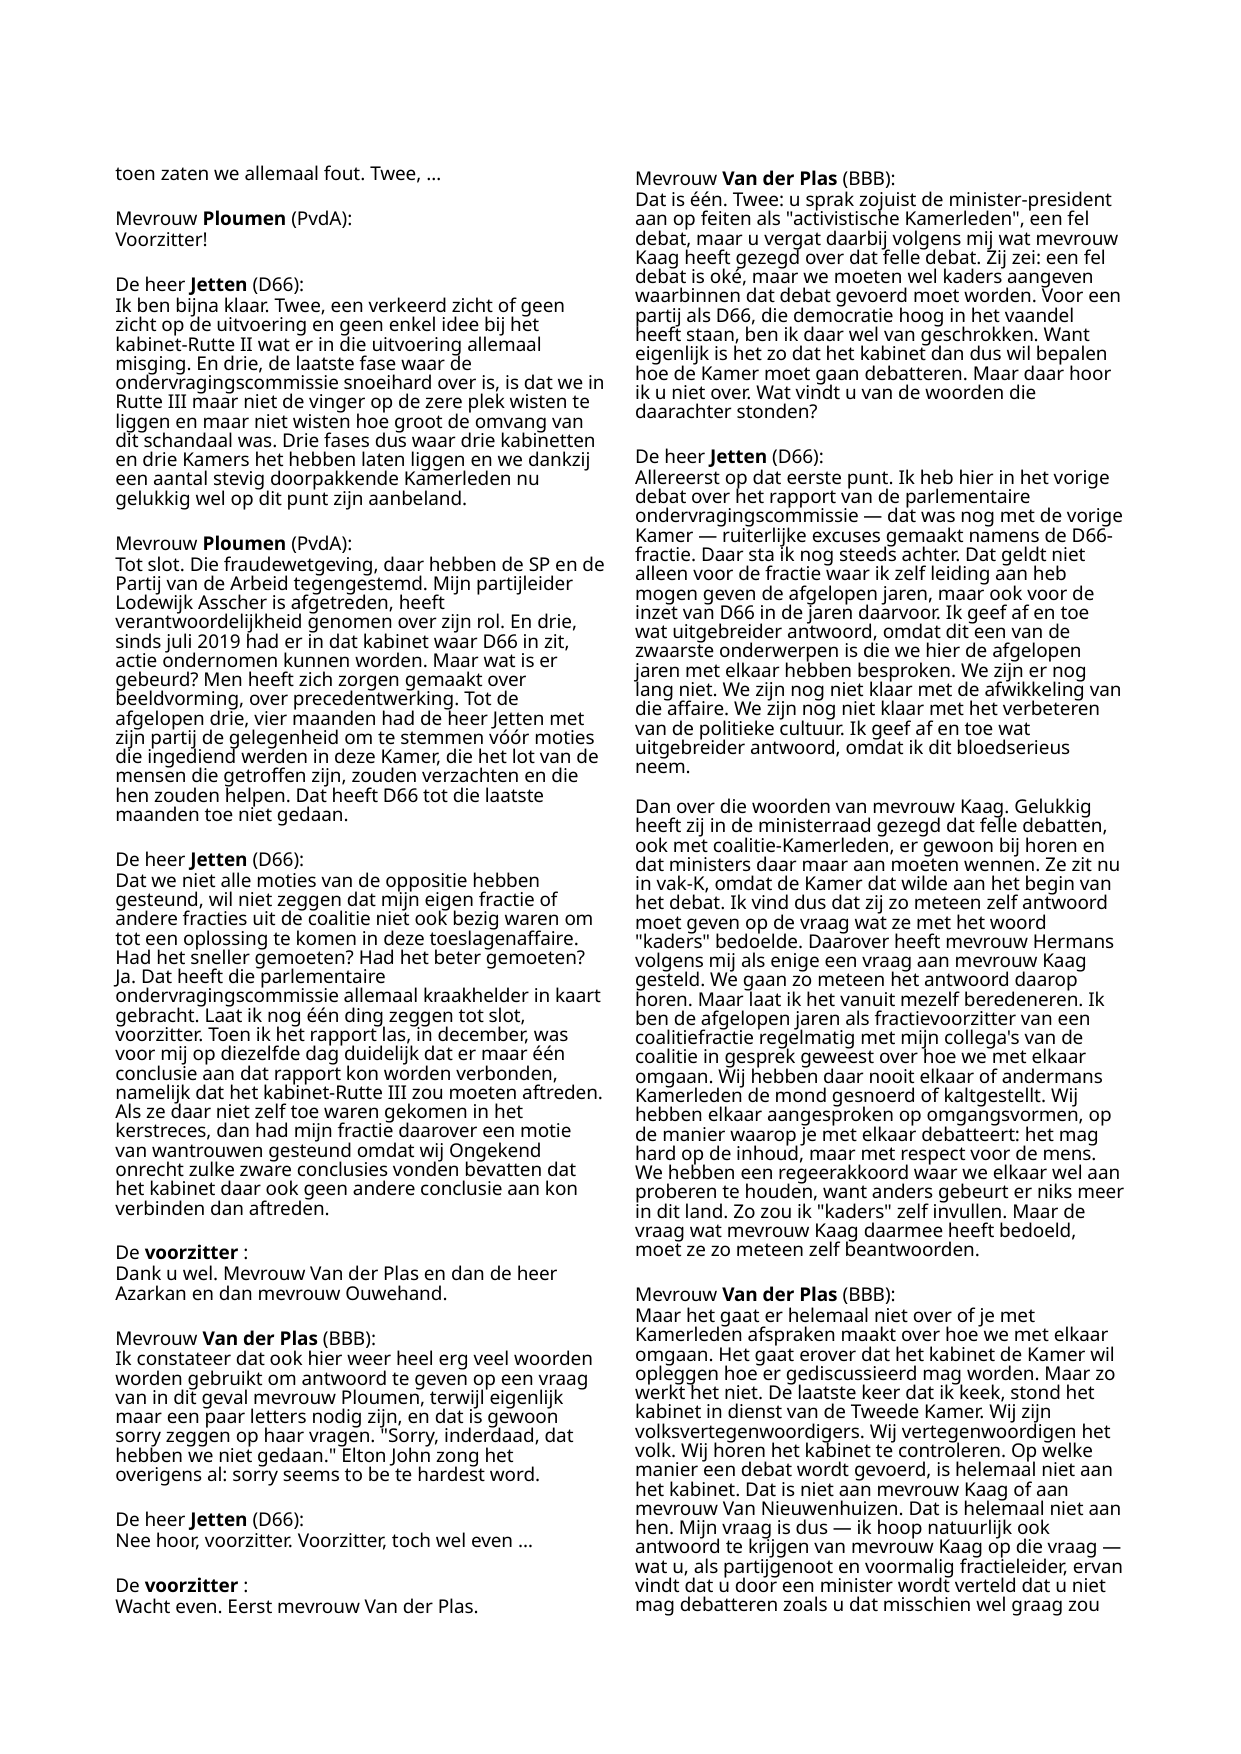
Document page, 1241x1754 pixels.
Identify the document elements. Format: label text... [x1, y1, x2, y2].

text Dank u wel. Mevrouw Van der Plas en dan de heer Azarkan en dan mevrouw Ouwehand. [115, 1265, 605, 1304]
text Mevrouw Van der Plas (BBB): [635, 1281, 1125, 1307]
text Nee hoor, voorzitter. Voorzitter, toch wel even … [115, 1532, 605, 1551]
text Ik constateer dat ook hier weer heel erg veel woorden worden gebruikt om antwoord te geven op een vraag van in dit geval mevrouw Ploumen, terwijl eigenlijk maar een paar letters nodig zijn, en dat is gewoon sorry zeggen op haar vragen. "Sorry, inderdaad, dat hebben we niet gedaan." Elton John zong het overigens al: sorry seems to be te hardest word. [115, 1350, 605, 1485]
text Maar het gaat er helemaal niet over of je met Kamerleden afspraken maakt over hoe we met elkaar omgaan. Het gaat erover dat het kabinet de Kamer wil opleggen hoe er gediscussieerd mag worden. Maar zo werkt het niet. De laatste keer dat ik keek, stond het kabinet in dienst van de Tweede Kamer. Wij zijn volksvertegenwoordigers. Wij vertegenwoordigen het volk. Wij horen het kabinet te controleren. Op welke manier een debat wordt gevoerd, is helemaal niet aan het kabinet. Dat is niet aan mevrouw Kaag of aan mevrouw Van Nieuwenhuizen. Dat is helemaal niet aan hen. Mijn vraag is dus — ik hoop natuurlijk ook antwoord te krijgen van mevrouw Kaag op die vraag — wat u, als partijgenoot en voormalig fractieleider, ervan vindt dat u door een minister wordt verteld dat u niet mag debatteren zoals u dat misschien wel graag zou [635, 1307, 1125, 1615]
text Dat is één. Twee: u sprak zojuist de minister-president aan op feiten als "activistische Kamerleden", een fel debat, maar u vergat daarbij volgens mij wat mevrouw Kaag heeft gezegd over dat felle debat. Zij zei: een fel debat is oké, maar we moeten wel kaders aangeven waarbinnen dat debat gevoerd moet worden. Voor een partij als D66, die democratie hoog in het vaandel heeft staan, ben ik daar wel van geschrokken. Want eigenlijk is het zo dat het kabinet dan dus wil bepalen hoe de Kamer moet gaan debatteren. Maar daar hoor ik u niet over. Wat vindt u van de woorden die daarachter stonden? [635, 191, 1125, 422]
text Dan over die woorden van mevrouw Kaag. Gelukkig heeft zij in de ministerraad gezegd dat felle debatten, ook met coalitie-Kamerleden, er gewoon bij horen en dat ministers daar maar aan moeten wennen. Ze zit nu in vak-K, omdat de Kamer dat wilde aan het begin van het debat. Ik vind dus dat zij zo meteen zelf antwoord moet geven op de vraag wat ze met het woord "kaders" bedoelde. Daarover heeft mevrouw Hermans volgens mij als enige een vraag aan mevrouw Kaag gesteld. We gaan zo meteen het antwoord daarop horen. Maar laat ik het vanuit mezelf beredeneren. Ik ben de afgelopen jaren als fractievoorzitter van een coalitiefractie regelmatig met mijn collega's van de coalitie in gesprek geweest over hoe we met elkaar omgaan. Wij hebben daar nooit elkaar of andermans Kamerleden de mond gesnoerd of kaltgestellt. Wij hebben elkaar aangesproken op omgangsvormen, op de manier waarop je met elkaar debatteert: het mag hard op de inhoud, maar met respect voor de mens. We hebben een regeerakkoord waar we elkaar wel aan proberen te houden, want anders gebeurt er niks meer in dit land. Zo zou ik "kaders" zelf invullen. Maar de vraag wat mevrouw Kaag daarmee heeft bedoeld, moet ze zo meteen zelf beantwoorden. [635, 798, 1125, 1261]
text Ik ben bijna klaar. Twee, een verkeerd zicht of geen zicht op de uitvoering en geen enkel idee bij het kabinet-Rutte II wat er in die uitvoering allemaal misging. En drie, de laatste fase waar de ondervragingscommissie snoeihard over is, is dat we in Rutte III maar niet de vinger op de zere plek wisten te liggen en maar niet wisten hoe groot de omvang van dit schandaal was. Drie fases dus waar drie kabinetten en drie Kamers het hebben laten liggen en we dankzij een aantal stevig doorpakkende Kamerleden nu gelukkig wel op dit punt zijn aanbeland. [115, 297, 605, 509]
text Allereerst op dat eerste punt. Ik heb hier in het vorige debat over het rapport van de parlementaire ondervragingscommissie — dat was nog met de vorige Kamer — ruiterlijke excuses gemaakt namens de D66-fractie. Daar sta ik nog steeds achter. Dat geldt niet alleen voor de fractie waar ik zelf leiding aan heb mogen geven de afgelopen jaren, maar ook voor de inzet van D66 in de jaren daarvoor. Ik geef af en toe wat uitgebreider antwoord, omdat dit een van de zwaarste onderwerpen is die we hier de afgelopen jaren met elkaar hebben besproken. We zijn er nog lang niet. We zijn nog niet klaar met de afwikkeling van die affaire. We zijn nog niet klaar met het verbeteren van de politieke cultuur. Ik geef af en toe wat uitgebreider antwoord, omdat ik dit bloedserieus neem. [635, 469, 1125, 777]
text De heer Jetten (D66): [115, 846, 605, 872]
text De heer Jetten (D66): [115, 271, 605, 297]
text Wacht even. Eerst mevrouw Van der Plas. [115, 1598, 605, 1617]
text De heer Jetten (D66): [635, 443, 1125, 469]
text Dat we niet alle moties van de oppositie hebben gesteund, wil niet zeggen dat mijn eigen fractie of andere fracties uit de coalitie niet ook bezig waren om tot een oplossing te komen in deze toeslagenaffaire. Had het sneller gemoeten? Had het beter gemoeten? Ja. Dat heeft die parlementaire ondervragingscommissie allemaal kraakhelder in kaart gebracht. Laat ik nog één ding zeggen tot slot, voorzitter. Toen ik het rapport las, in december, was voor mij op diezelfde dag duidelijk dat er maar één conclusie aan dat rapport kon worden verbonden, namelijk dat het kabinet-Rutte III zou moeten aftreden. Als ze daar niet zelf toe waren gekomen in het kerstreces, dan had mijn fractie daarover een motie van wantrouwen gesteund omdat wij Ongekend onrecht zulke zware conclusies vonden bevatten dat het kabinet daar ook geen andere conclusie aan kon verbinden dan aftreden. [115, 872, 605, 1219]
text Mevrouw Van der Plas (BBB): [115, 1325, 605, 1350]
text Tot slot. Die fraudewetgeving, daar hebben de SP en de Partij van de Arbeid tegengestemd. Mijn partijleider Lodewijk Asscher is afgetreden, heeft verantwoordelijkheid genomen over zijn rol. En drie, sinds juli 2019 had er in dat kabinet waar D66 in zit, actie ondernomen kunnen worden. Maar wat is er gebeurd? Men heeft zich zorgen gemaakt over beeldvorming, over precedentwerking. Tot de afgelopen drie, vier maanden had de heer Jetten met zijn partij de gelegenheid om te stemmen vóór moties die ingediend werden in deze Kamer, die het lot van de mensen die getroffen zijn, zouden verzachten en die hen zouden helpen. Dat heeft D66 tot die laatste maanden toe niet gedaan. [115, 556, 605, 825]
text Voorzitter! [115, 231, 605, 250]
text toen zaten we allemaal fout. Twee, … [115, 165, 605, 184]
text Mevrouw Van der Plas (BBB): [635, 165, 1125, 191]
text Mevrouw Ploumen (PvdA): [115, 530, 605, 556]
text Mevrouw Ploumen (PvdA): [115, 205, 605, 231]
text De voorzitter : [115, 1572, 605, 1598]
text De heer Jetten (D66): [115, 1506, 605, 1532]
text De voorzitter : [115, 1239, 605, 1265]
